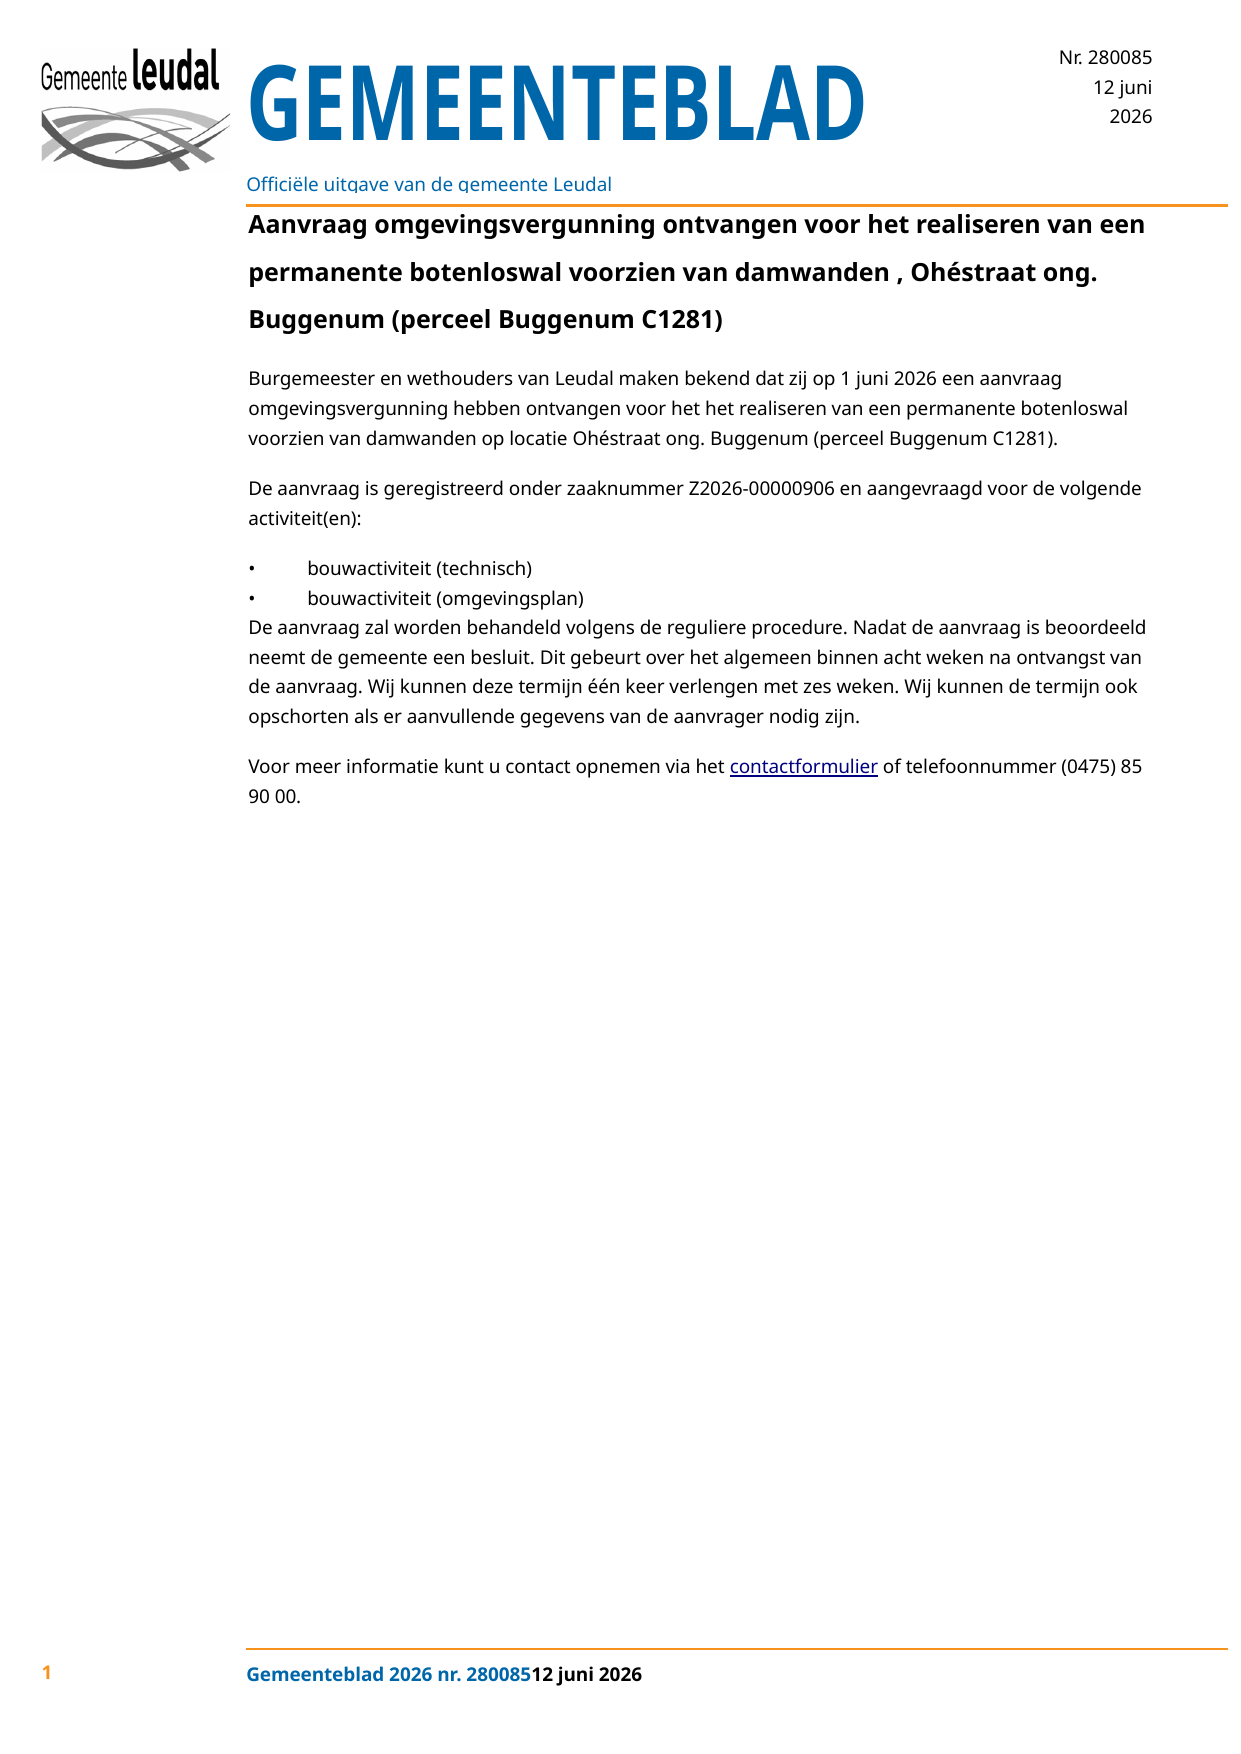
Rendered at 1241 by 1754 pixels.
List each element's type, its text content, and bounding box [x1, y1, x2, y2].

text De aanvraag is geregistreerd onder zaaknummer Z2026-00000906 en aangevraagd voor de volgende activiteit(en): [248, 475, 1152, 530]
text Aanvraag omgevingsvergunning ontvangen voor het realiseren van een permanente botenloswal voorzien van damwanden , Ohéstraat ong. Buggenum (perceel Buggenum C1281) [248, 207, 1152, 336]
text De aanvraag zal worden behandeld volgens de reguliere procedure. Nadat de aanvraag is beoordeeld neemt de gemeente een besluit. Dit gebeurt over het algemeen binnen acht weken na ontvangst van de aanvraag. Wij kunnen deze termijn één keer verlengen met zes weken. Wij kunnen de termijn ook opschorten als er aanvullende gegevens van de aanvrager nodig zijn. [248, 614, 1152, 729]
list bouwactiviteit (technisch) [248, 555, 1152, 581]
picture [41, 47, 231, 172]
text Voor meer informatie kunt u contact opnemen via het contactformulier of telefoonnummer (0475) 85 90 00. [248, 753, 1152, 809]
list bouwactiviteit (omgevingsplan) [248, 585, 1152, 610]
text Burgemeester en wethouders van Leudal maken bekend dat zij op 1 juni 2026 een aanvraag omgevingsvergunning hebben ontvangen voor het het realiseren van een permanente botenloswal voorzien van damwanden op locatie Ohéstraat ong. Buggenum (perceel Buggenum C1281). [248, 366, 1152, 450]
